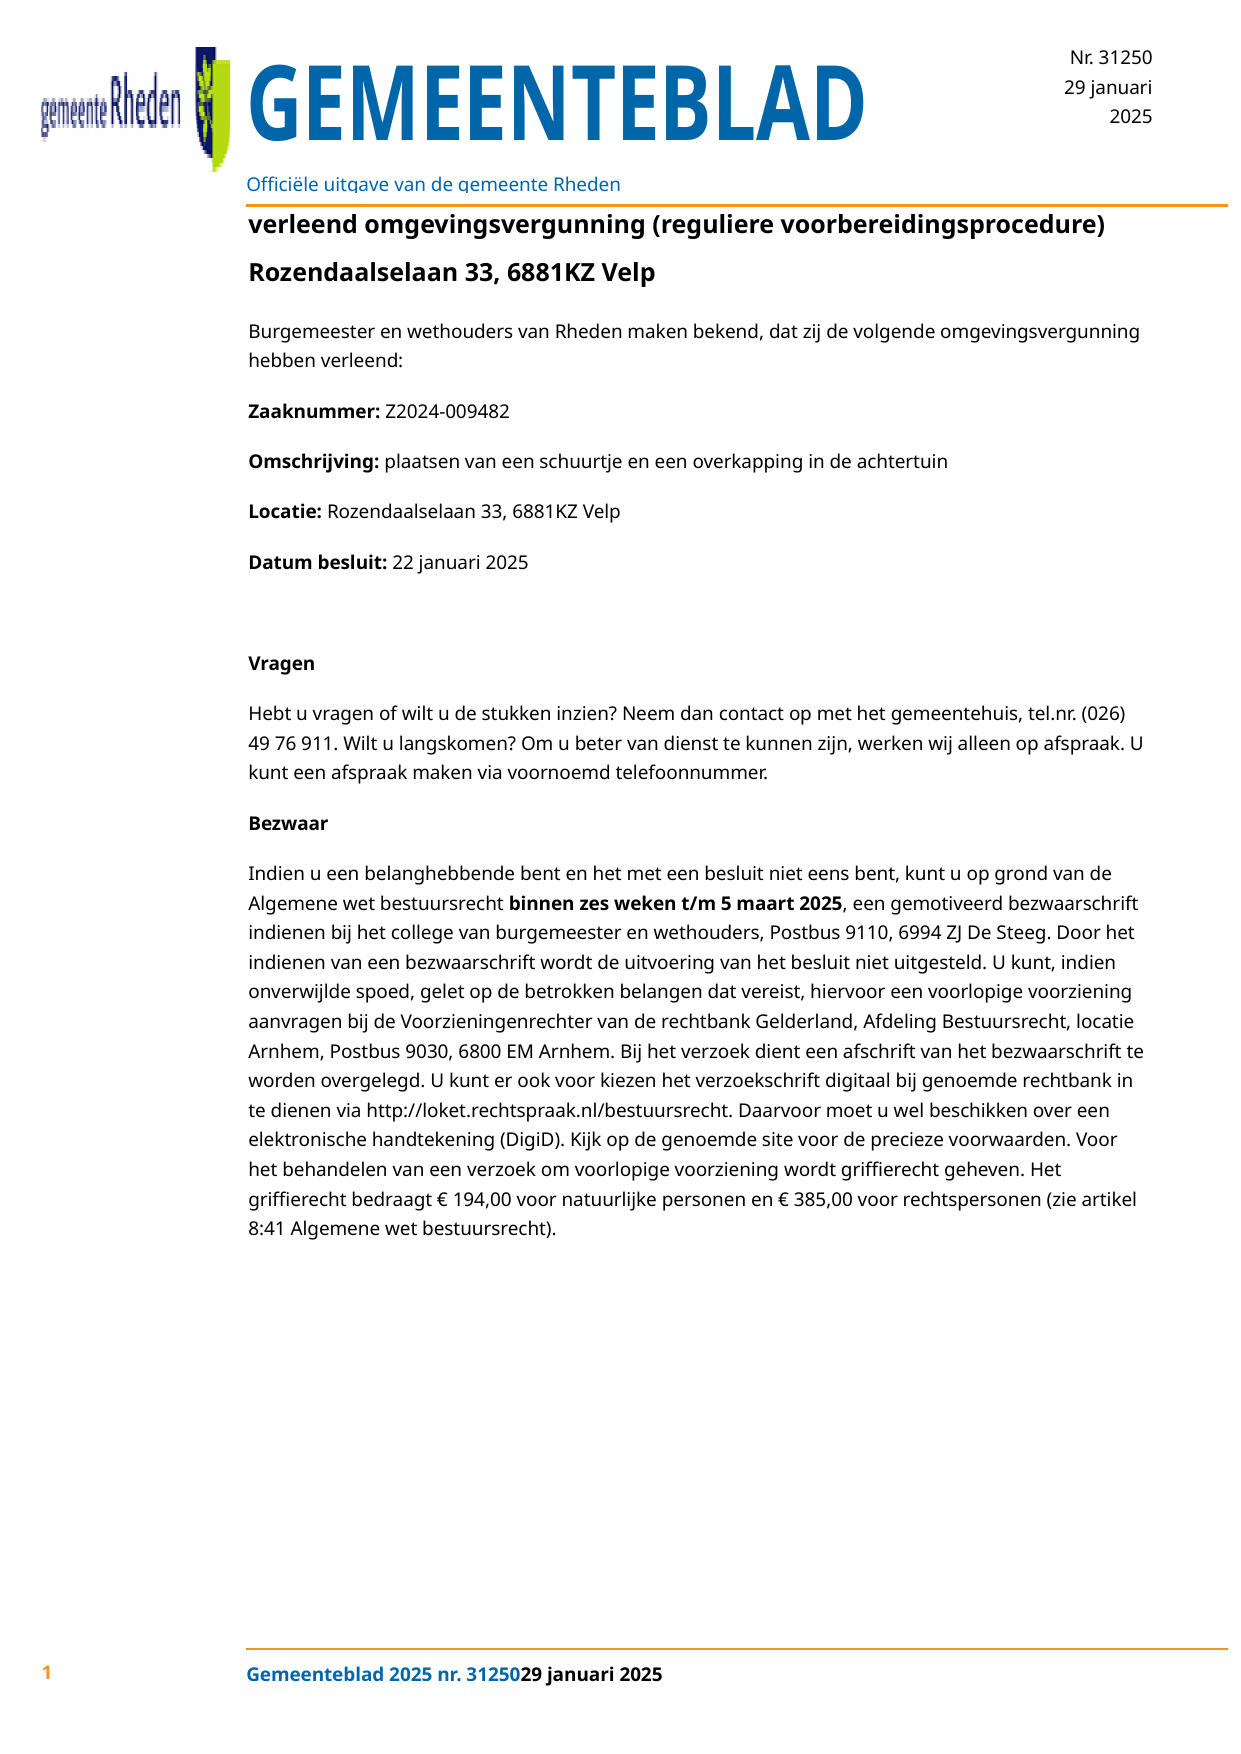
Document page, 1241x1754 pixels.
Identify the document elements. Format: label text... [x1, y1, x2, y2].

text Vragen [248, 650, 1152, 676]
text verleend omgevingsvergunning (reguliere voorbereidingsprocedure) Rozendaalselaan 33, 6881KZ Velp [248, 207, 1152, 288]
text Indien u een belanghebbende bent en het met een besluit niet eens bent, kunt u op grond van de Algemene wet bestuursrecht binnen zes weken t/m 5 maart 2025, een gemotiveerd bezwaarschrift indienen bij het college van burgemeester en wethouders, Postbus 9110, 6994 ZJ De Steeg. Door het indienen van een bezwaarschrift wordt de uitvoering van het besluit niet uitgesteld. U kunt, indien onverwijlde spoed, gelet op de betrokken belangen dat vereist, hiervoor een voorlopige voorziening aanvragen bij de Voorzieningenrechter van de rechtbank Gelderland, Afdeling Bestuursrecht, locatie Arnhem, Postbus 9030, 6800 EM Arnhem. Bij het verzoek dient een afschrift van het bezwaarschrift te worden overgelegd. U kunt er ook voor kiezen het verzoekschrift digitaal bij genoemde rechtbank in te dienen via http://loket.rechtspraak.nl/bestuursrecht. Daarvoor moet u wel beschikken over een elektronische handtekening (DigiD). Kijk op de genoemde site voor de precieze voorwaarden. Voor het behandelen van een verzoek om voorlopige voorziening wordt griffierecht geheven. Het griffierecht bedraagt € 194,00 voor natuurlijke personen en € 385,00 voor rechtspersonen (zie artikel 8:41 Algemene wet bestuursrecht). [248, 860, 1152, 1241]
text Zaaknummer: Z2024-009482 [248, 398, 1152, 424]
text Bezwaar [248, 810, 1152, 836]
text Burgemeester en wethouders van Rheden maken bekend, dat zij de volgende omgevingsvergunning hebben verleend: [248, 318, 1152, 373]
text Locatie: Rozendaalselaan 33, 6881KZ Velp [248, 499, 1152, 524]
text Omschrijving: plaatsen van een schuurtje en een overkapping in de achtertuin [248, 448, 1152, 474]
text Datum besluit: 22 januari 2025 [248, 549, 1152, 575]
text Hebt u vragen of wilt u de stukken inzien? Neem dan contact op met het gemeentehuis, tel.nr. (026) 49 76 911. Wilt u langskomen? Om u beter van dienst te kunnen zijn, werken wij alleen op afspraak. U kunt een afspraak maken via voornoemd telefoonnummer. [248, 700, 1152, 785]
picture [41, 47, 231, 172]
